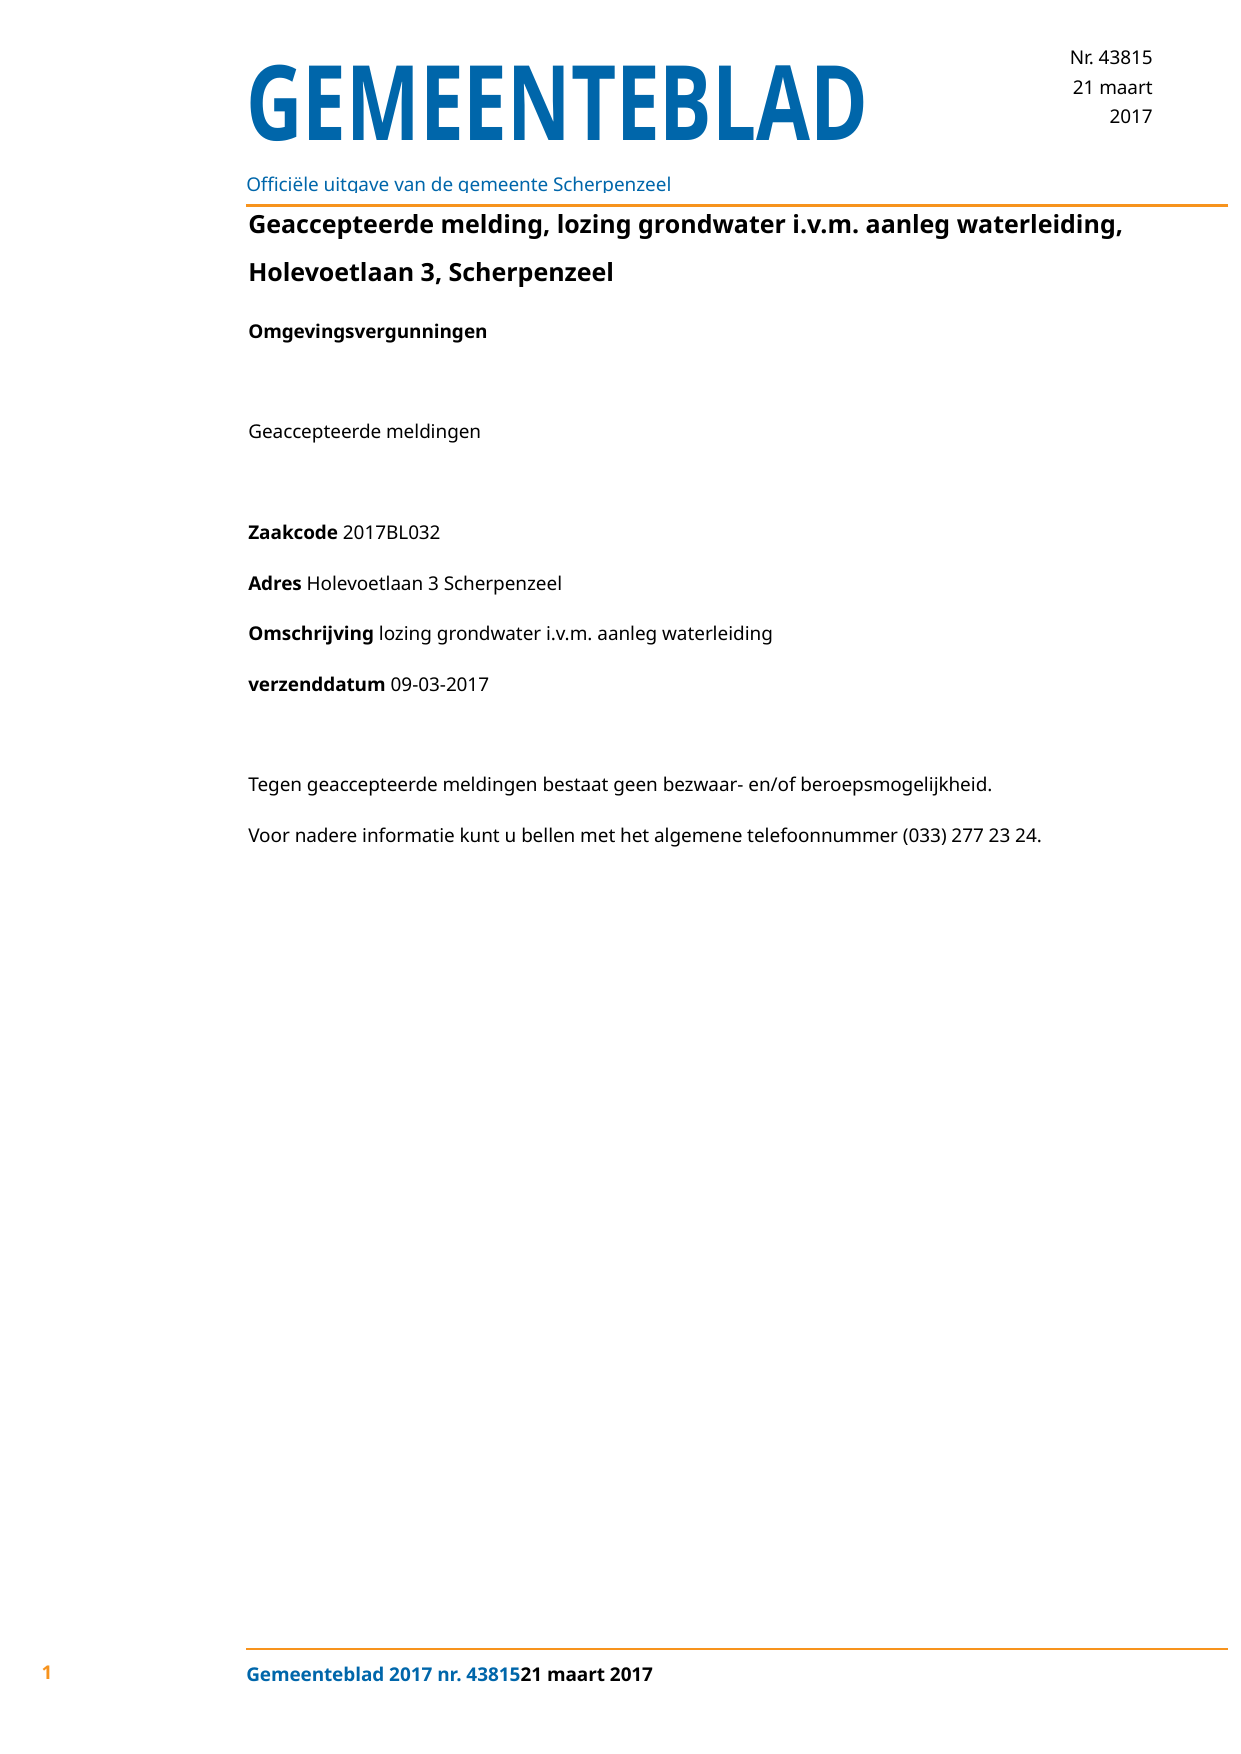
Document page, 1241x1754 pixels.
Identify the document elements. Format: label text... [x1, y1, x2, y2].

text Voor nadere informatie kunt u bellen met het algemene telefoonnummer (033) 277 23 24. [248, 822, 1152, 848]
text Omgevingsvergunningen [248, 318, 1152, 344]
text Omschrijving lozing grondwater i.v.m. aanleg waterleiding [248, 620, 1152, 646]
text Adres Holevoetlaan 3 Scherpenzeel [248, 570, 1152, 596]
text Tegen geaccepteerde meldingen bestaat geen bezwaar- en/of beroepsmogelijkheid. [248, 772, 1152, 797]
text Geaccepteerde melding, lozing grondwater i.v.m. aanleg waterleiding, Holevoetlaan 3, Scherpenzeel [248, 207, 1152, 288]
picture [41, 47, 231, 172]
text verzenddatum 09-03-2017 [248, 671, 1152, 697]
text Zaakcode 2017BL032 [248, 519, 1152, 545]
text Geaccepteerde meldingen [248, 419, 1152, 444]
